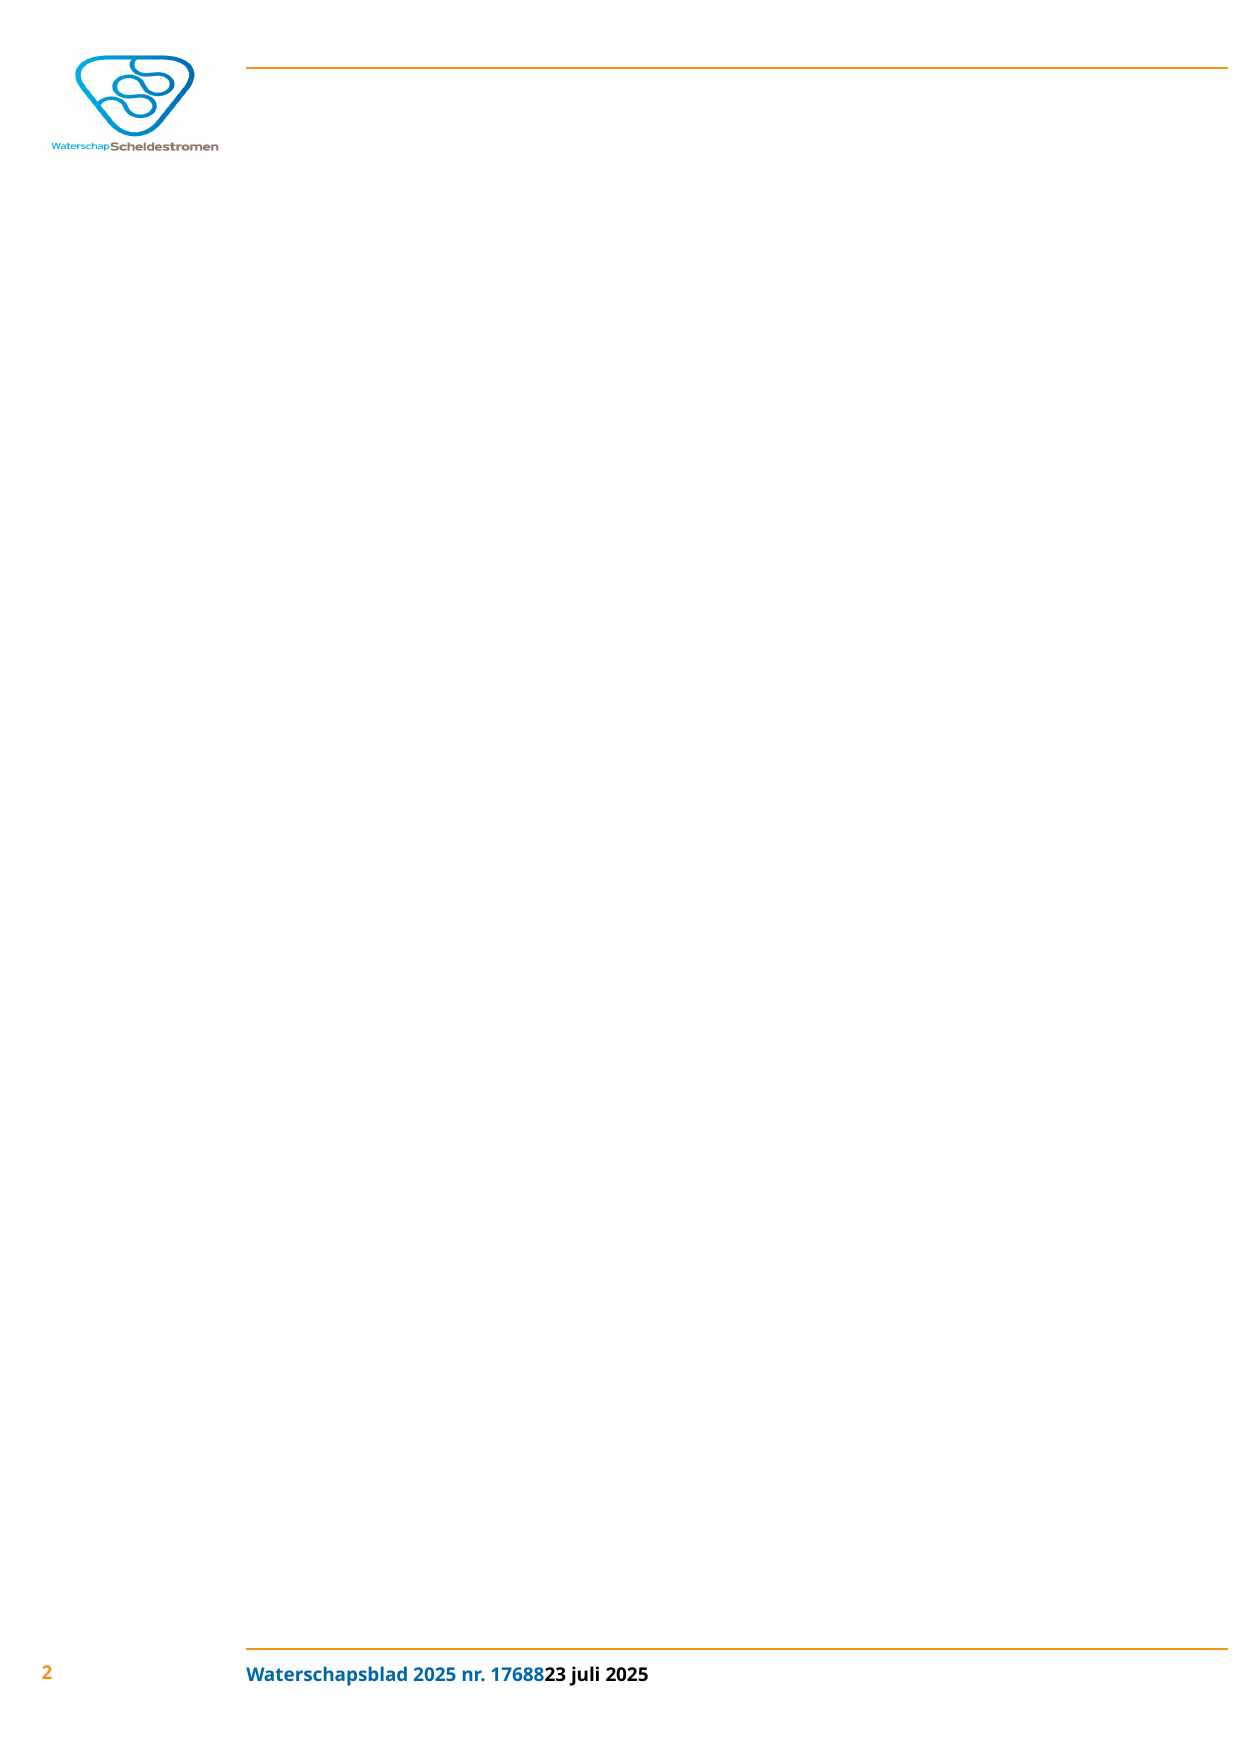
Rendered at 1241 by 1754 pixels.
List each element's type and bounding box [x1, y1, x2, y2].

picture [41, 47, 231, 172]
